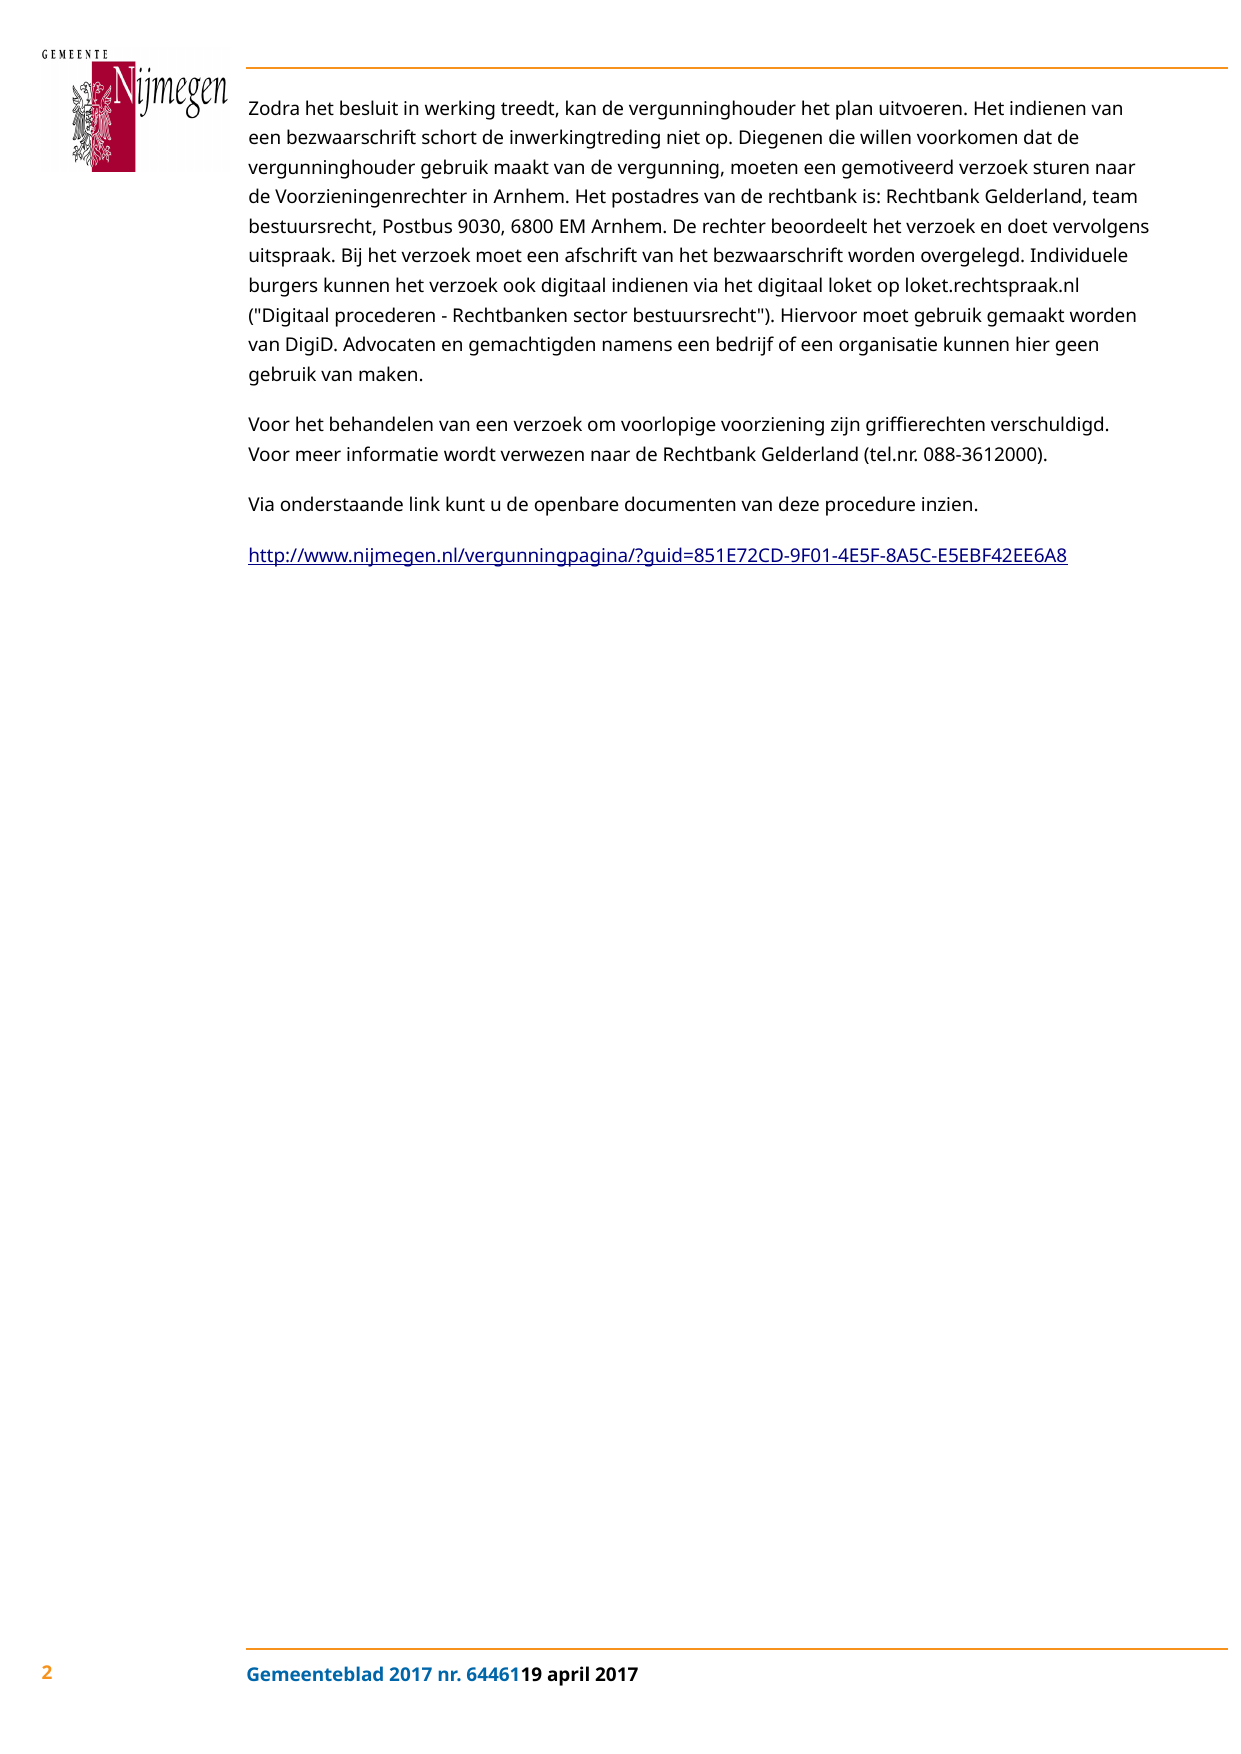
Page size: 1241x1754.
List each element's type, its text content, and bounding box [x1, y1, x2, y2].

picture [41, 47, 231, 172]
text Voor het behandelen van een verzoek om voorlopige voorziening zijn griffierechten verschuldigd. Voor meer informatie wordt verwezen naar de Rechtbank Gelderland (tel.nr. 088-3612000). [248, 411, 1152, 467]
text Via onderstaande link kunt u de openbare documenten van deze procedure inzien. [248, 491, 1152, 517]
text http://www.nijmegen.nl/vergunningpagina/?guid=851E72CD-9F01-4E5F-8A5C-E5EBF42EE6A8 [248, 542, 1152, 568]
text Zodra het besluit in werking treedt, kan de vergunninghouder het plan uitvoeren. Het indienen van een bezwaarschrift schort de inwerkingtreding niet op. Diegenen die willen voorkomen dat de vergunninghouder gebruik maakt van de vergunning, moeten een gemotiveerd verzoek sturen naar de Voorzieningenrechter in Arnhem. Het postadres van de rechtbank is: Rechtbank Gelderland, team bestuursrecht, Postbus 9030, 6800 EM Arnhem. De rechter beoordeelt het verzoek en doet vervolgens uitspraak. Bij het verzoek moet een afschrift van het bezwaarschrift worden overgelegd. Individuele burgers kunnen het verzoek ook digitaal indienen via het digitaal loket op loket.rechtspraak.nl ("Digitaal procederen - Rechtbanken sector bestuursrecht"). Hiervoor moet gebruik gemaakt worden van DigiD. Advocaten en gemachtigden namens een bedrijf of een organisatie kunnen hier geen gebruik van maken. [248, 95, 1152, 387]
